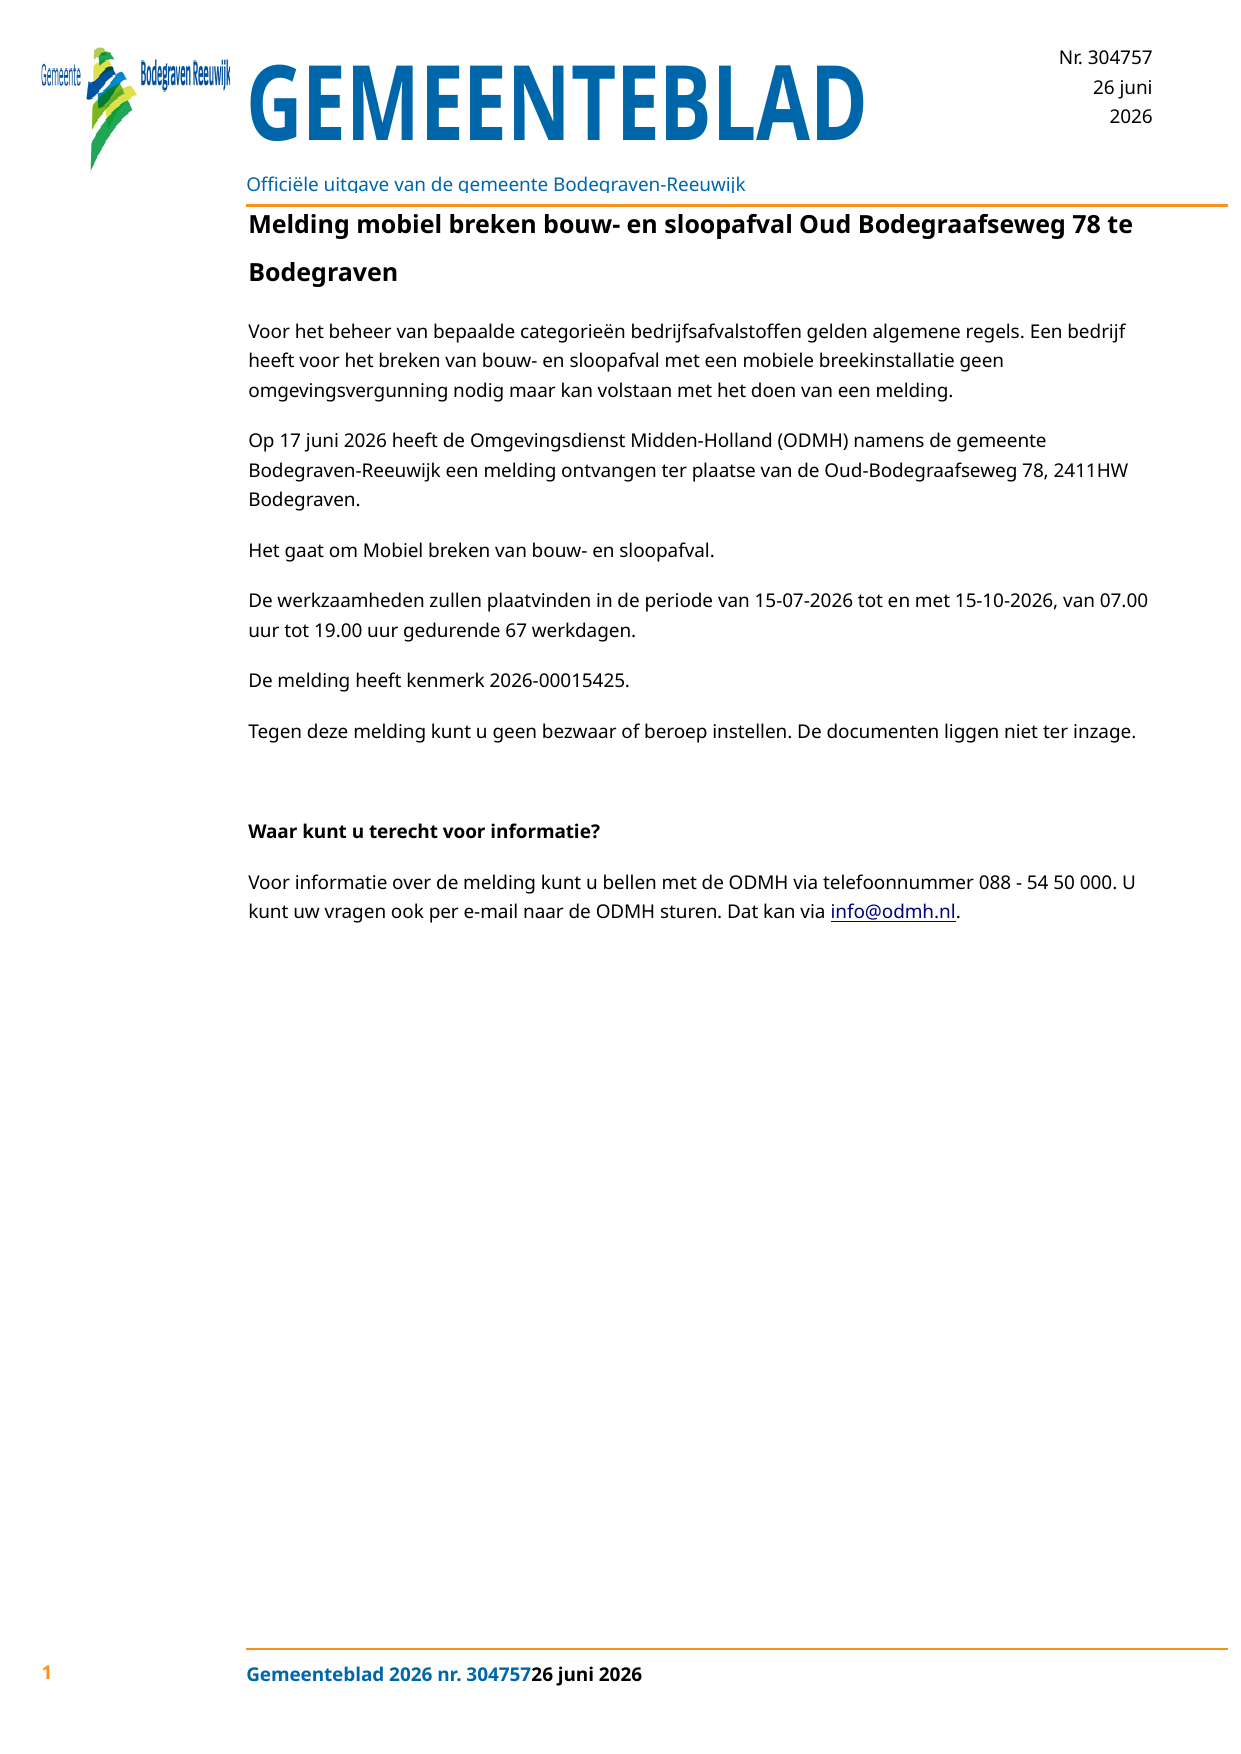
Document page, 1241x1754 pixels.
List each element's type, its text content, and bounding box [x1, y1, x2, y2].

picture [41, 47, 231, 172]
text Melding mobiel breken bouw- en sloopafval Oud Bodegraafseweg 78 te Bodegraven [248, 207, 1152, 288]
text Het gaat om Mobiel breken van bouw- en sloopafval. [248, 537, 1152, 563]
text De melding heeft kenmerk 2026-00015425. [248, 667, 1152, 693]
text Tegen deze melding kunt u geen bezwaar of beroep instellen. De documenten liggen niet ter inzage. [248, 718, 1152, 744]
text Voor het beheer van bepaalde categorieën bedrijfsafvalstoffen gelden algemene regels. Een bedrijf heeft voor het breken van bouw- en sloopafval met een mobiele breekinstallatie geen omgevingsvergunning nodig maar kan volstaan met het doen van een melding. [248, 318, 1152, 403]
text Voor informatie over de melding kunt u bellen met de ODMH via telefoonnummer 088 - 54 50 000. U kunt uw vragen ook per e-mail naar de ODMH sturen. Dat kan via info@odmh.nl. [248, 869, 1152, 924]
text De werkzaamheden zullen plaatvinden in de periode van 15-07-2026 tot en met 15-10-2026, van 07.00 uur tot 19.00 uur gedurende 67 werkdagen. [248, 587, 1152, 643]
text Waar kunt u terecht voor informatie? [248, 819, 1152, 844]
text Op 17 juni 2026 heeft de Omgevingsdienst Midden-Holland (ODMH) namens de gemeente Bodegraven-Reeuwijk een melding ontvangen ter plaatse van de Oud-Bodegraafseweg 78, 2411HW Bodegraven. [248, 427, 1152, 512]
